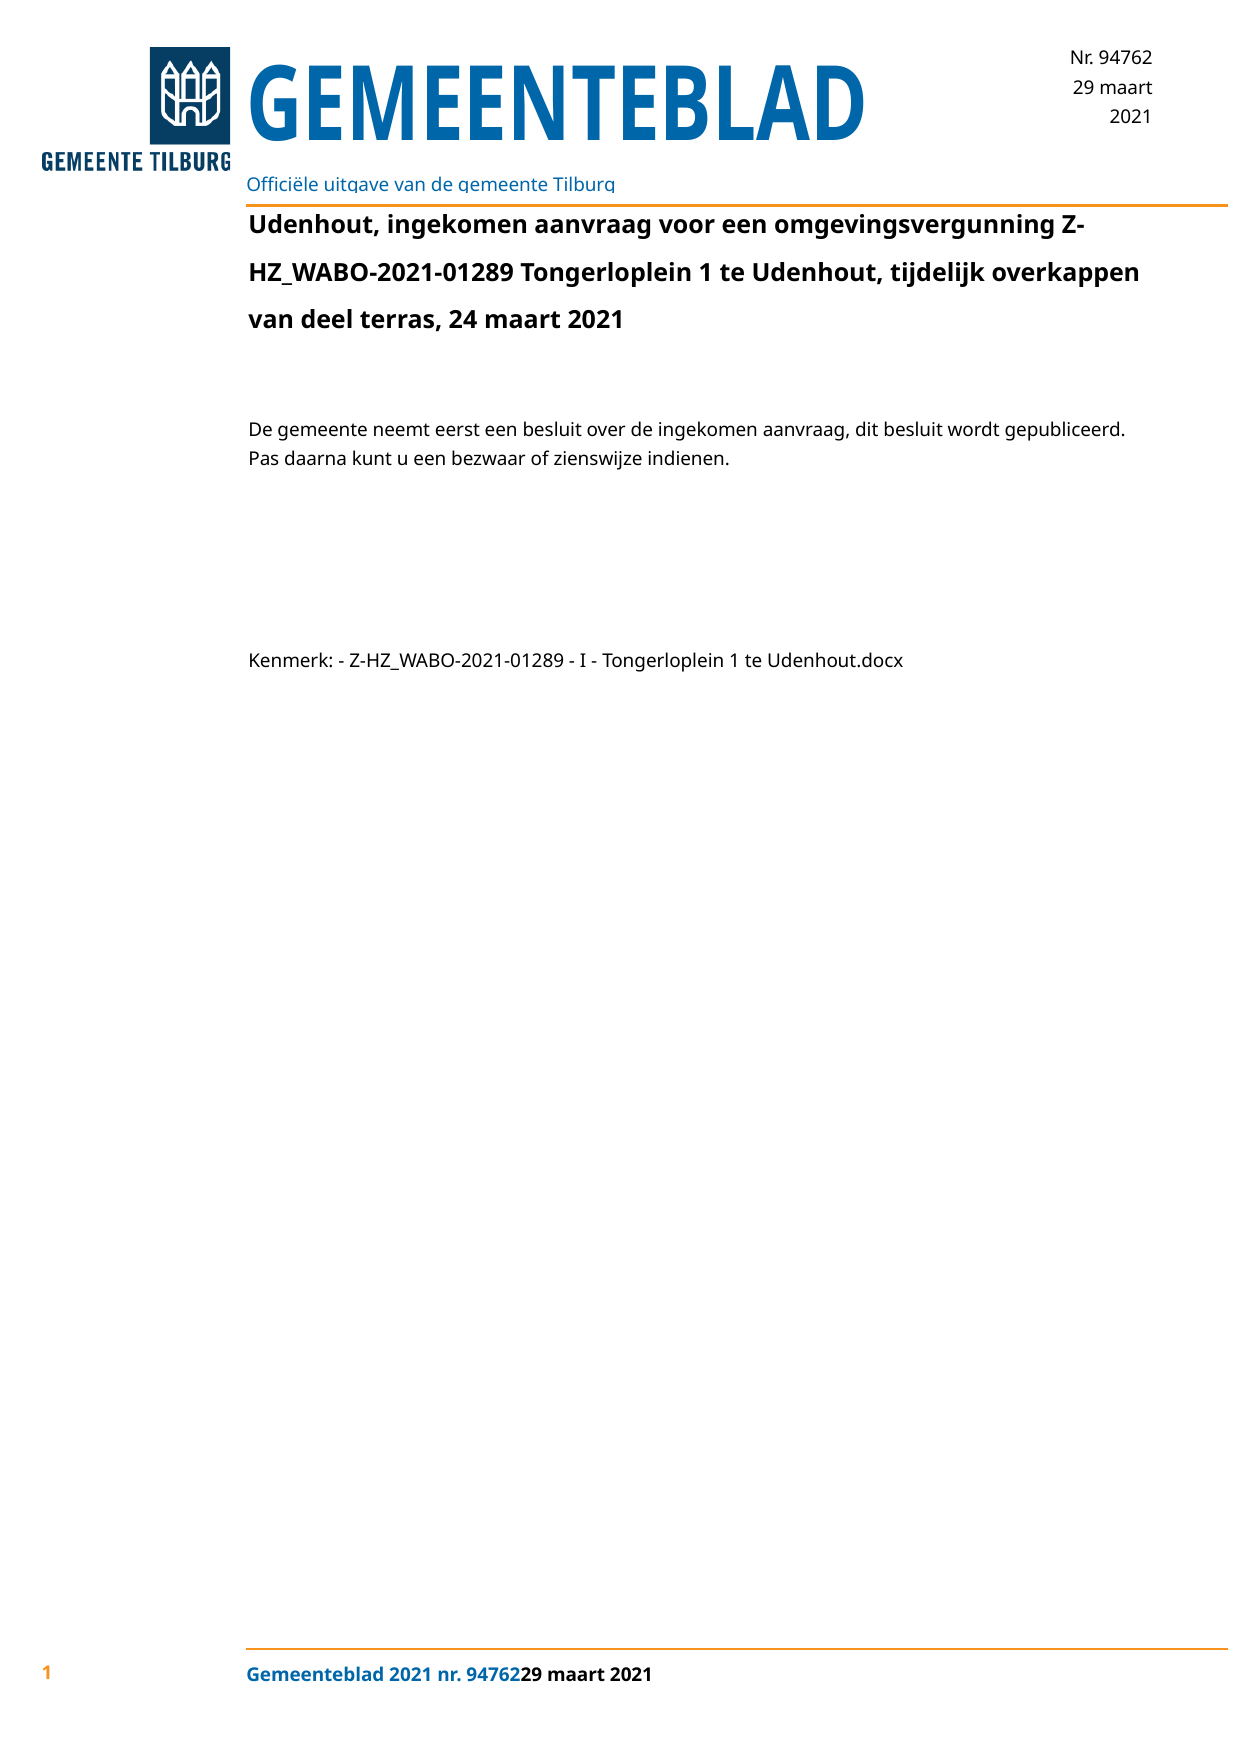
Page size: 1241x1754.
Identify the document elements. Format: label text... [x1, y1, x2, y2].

text Udenhout, ingekomen aanvraag voor een omgevingsvergunning Z-HZ_WABO-2021-01289 Tongerloplein 1 te Udenhout, tijdelijk overkappen van deel terras, 24 maart 2021 [248, 207, 1152, 336]
text Kenmerk: - Z-HZ_WABO-2021-01289 - I - Tongerloplein 1 te Udenhout.docx [248, 647, 1152, 673]
text De gemeente neemt eerst een besluit over de ingekomen aanvraag, dit besluit wordt gepubliceerd. Pas daarna kunt u een bezwaar of zienswijze indienen. [248, 416, 1152, 471]
picture [41, 47, 231, 172]
